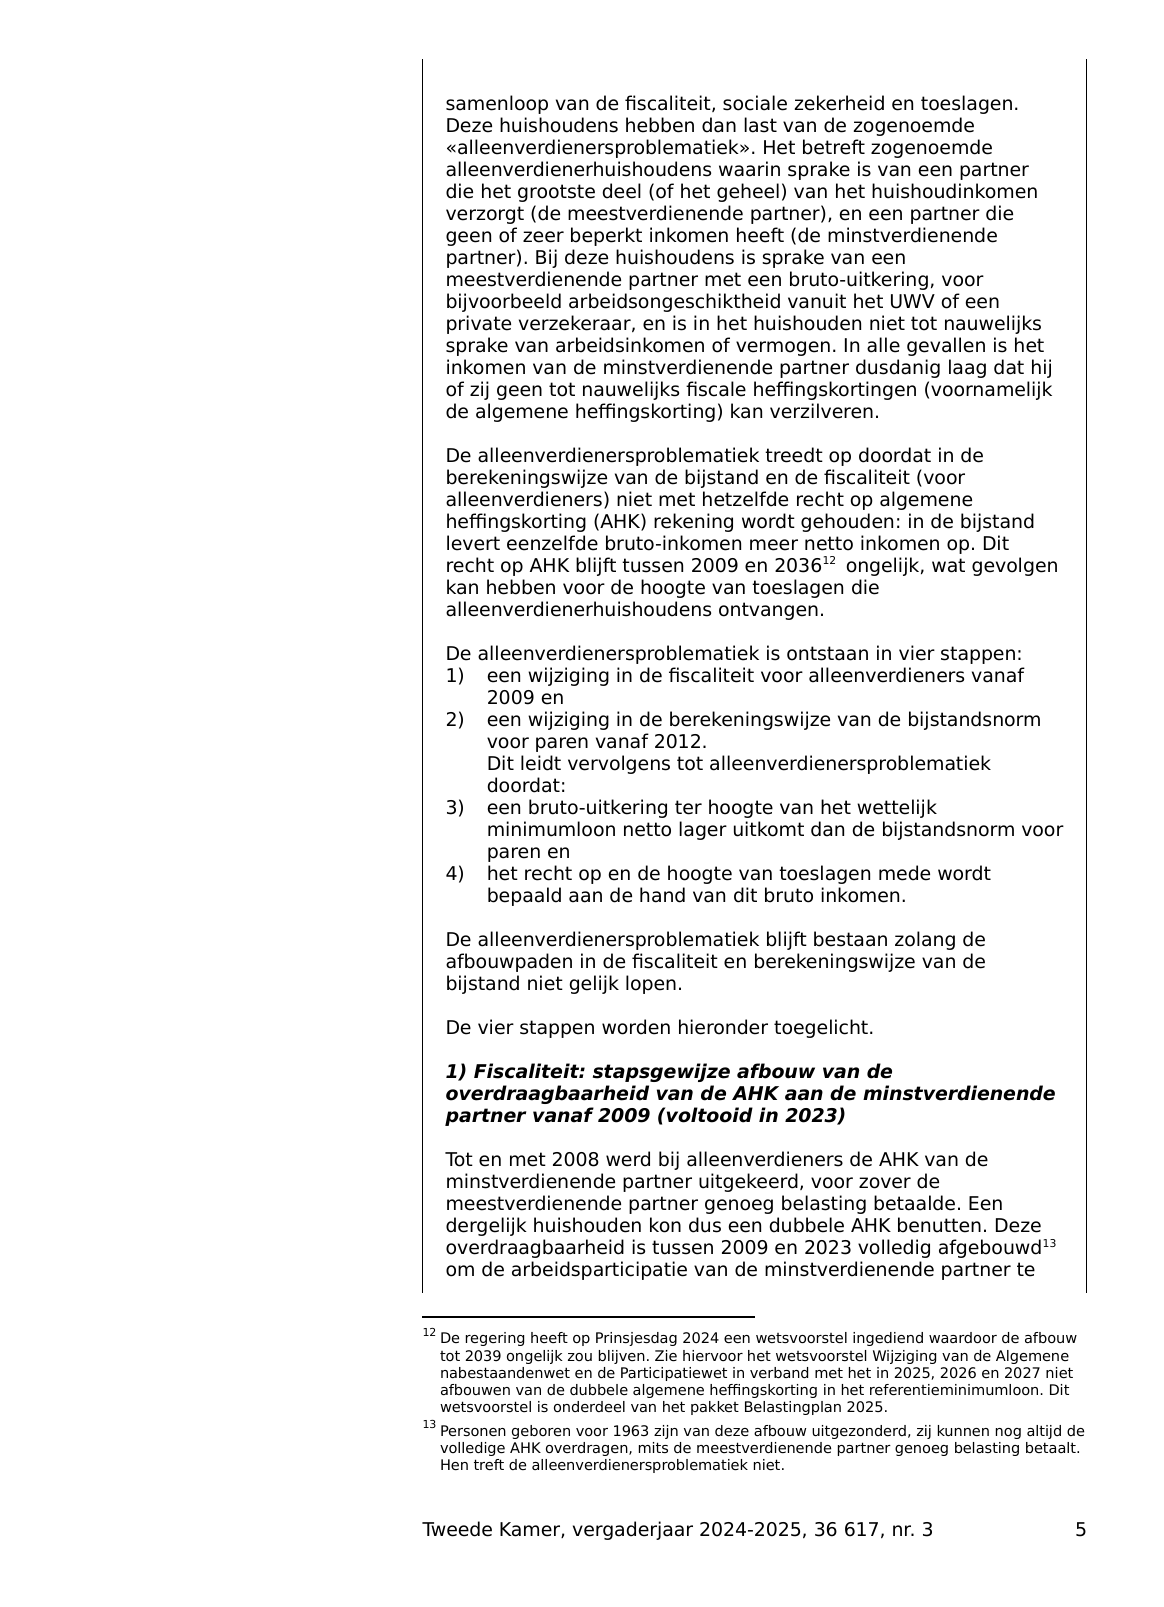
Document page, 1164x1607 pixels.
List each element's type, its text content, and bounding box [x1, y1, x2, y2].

table_header samenloop van de fiscaliteit, sociale zekerheid en toeslagen. Deze huishoudens hebben dan last van de zogenoemde «alleenverdienersproblematiek». Het betreft zogenoemde alleenverdienerhuishoudens waarin sprake is van een partner die het grootste deel (of het geheel) van het huishoudinkomen verzorgt (de meestverdienende partner), en een partner die geen of zeer beperkt inkomen heeft (de minstverdienende partner). Bij deze huishoudens is sprake van een meestverdienende partner met een bruto-uitkering, voor bijvoorbeeld arbeidsongeschiktheid vanuit het UWV of een private verzekeraar, en is in het huishouden niet tot nauwelijks sprake van arbeidsinkomen of vermogen. In alle gevallen is het inkomen van de minstverdienende partner dusdanig laag dat hij of zij geen tot nauwelijks fiscale heffingskortingen (voornamelijk de algemene heffingskorting) kan verzilveren. De alleenverdienersproblematiek treedt op doordat in de berekeningswijze van de bijstand en de fiscaliteit (voor alleenverdieners) niet met hetzelfde recht op algemene heffingskorting (AHK) rekening wordt gehouden: in de bijstand levert eenzelfde bruto-inkomen meer netto inkomen op. Dit recht op AHK blijft tussen 2009 en 2036 ongelijk, wat gevolgen kan hebben voor de hoogte van toeslagen die alleenverdienerhuishoudens ontvangen. De alleenverdienersproblematiek is ontstaan in vier stappen: 1) een wijziging in de fiscaliteit voor alleenverdieners vanaf 2009 en 2) een wijziging in de berekeningswijze van de bijstandsnorm voor paren vanaf 2012. Dit leidt vervolgens tot alleenverdienersproblematiek doordat: 3) een bruto-uitkering ter hoogte van het wettelijk minimumloon netto lager uitkomt dan de bijstandsnorm voor paren en 4) het recht op en de hoogte van toeslagen mede wordt bepaald aan de hand van dit bruto inkomen. De alleenverdienersproblematiek blijft bestaan zolang de afbouwpaden in de fiscaliteit en berekeningswijze van de bijstand niet gelijk lopen. De vier stappen worden hieronder toegelicht. 1) Fiscaliteit: stapsgewijze afbouw van de overdraagbaarheid van de AHK aan de minstverdienende partner vanaf 2009 (voltooid in 2023) Tot en met 2008 werd bij alleenverdieners de AHK van de minstverdienende partner uitgekeerd, voor zover de meestverdienende partner genoeg belasting betaalde. Een dergelijk huishouden kon dus een dubbele AHK benutten. Deze overdraagbaarheid is tussen 2009 en 2023 volledig afgebouwd om de arbeidsparticipatie van de minstverdienende partner te [423, 59, 1086, 1293]
